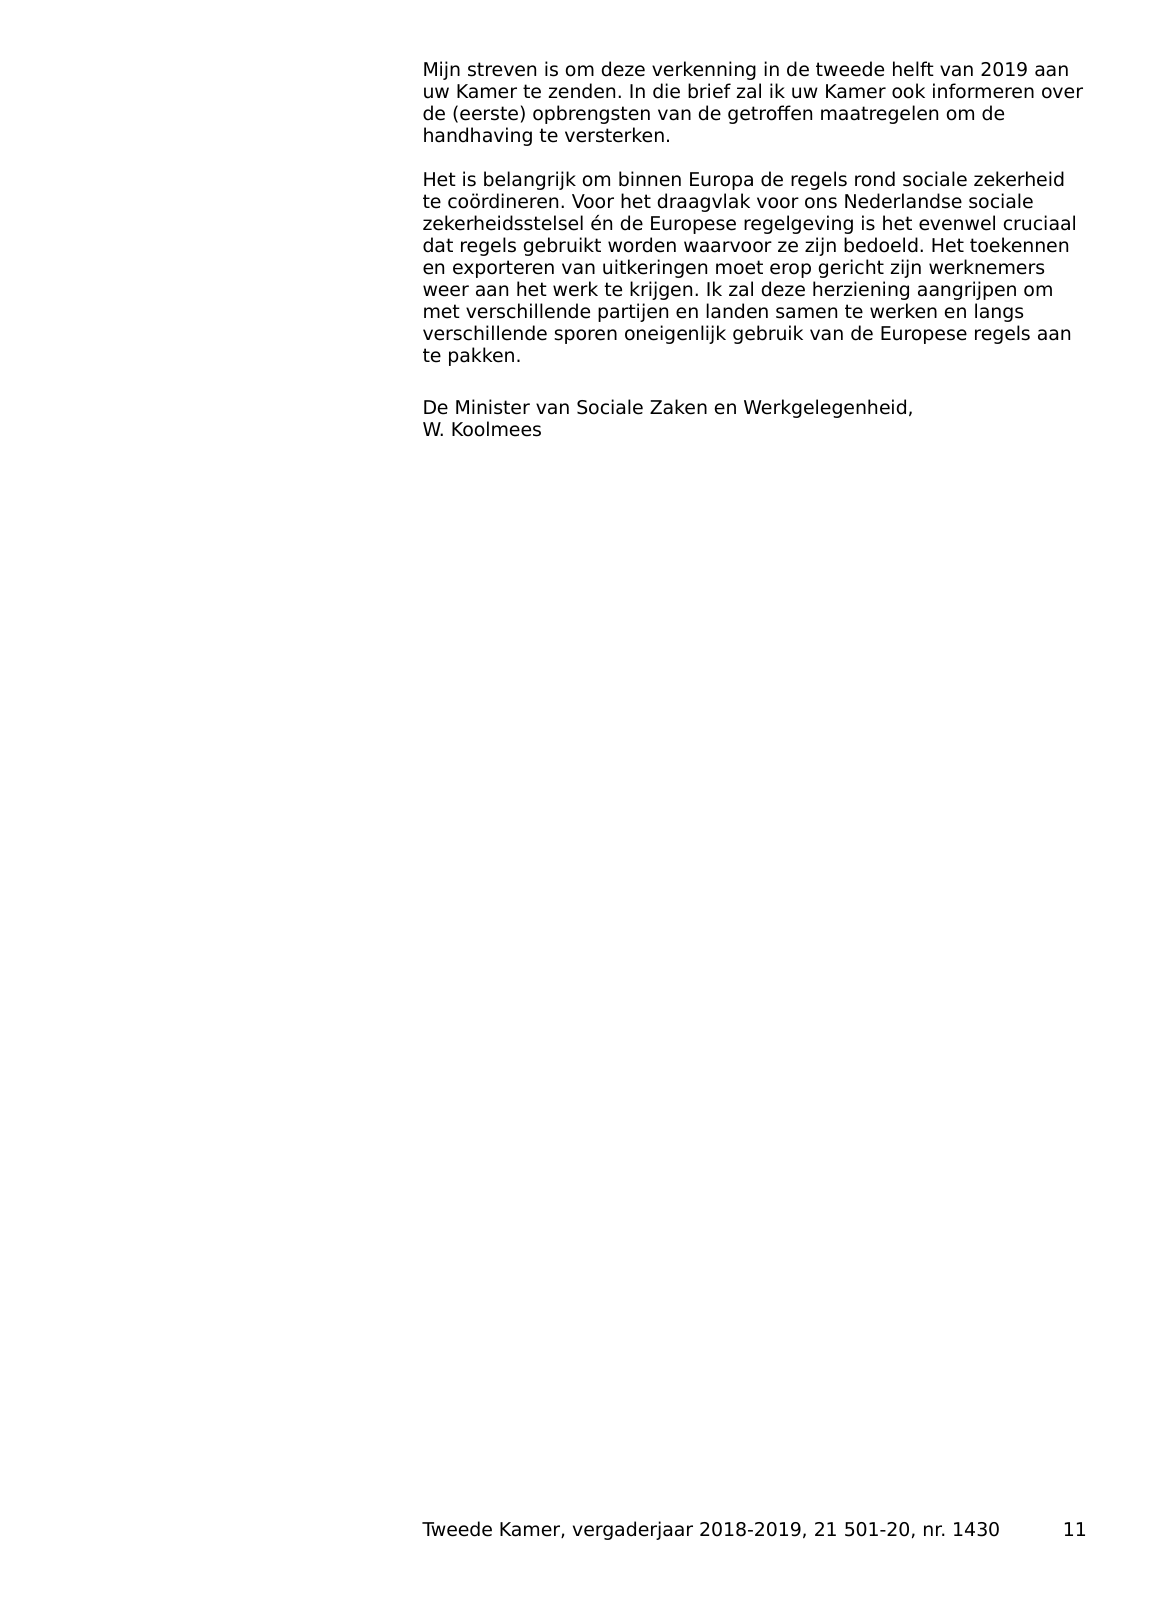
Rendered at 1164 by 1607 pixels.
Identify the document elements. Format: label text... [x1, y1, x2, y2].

text Het is belangrijk om binnen Europa de regels rond sociale zekerheid te coördineren. Voor het draagvlak voor ons Nederlandse sociale zekerheidsstelsel én de Europese regelgeving is het evenwel cruciaal dat regels gebruikt worden waarvoor ze zijn bedoeld. Het toekennen en exporteren van uitkeringen moet erop gericht zijn werknemers weer aan het werk te krijgen. Ik zal deze herziening aangrijpen om met verschillende partijen en landen samen te werken en langs verschillende sporen oneigenlijk gebruik van de Europese regels aan te pakken. [422, 169, 1087, 367]
text De Minister van Sociale Zaken en Werkgelegenheid, W. Koolmees [422, 397, 1087, 441]
text Mijn streven is om deze verkenning in de tweede helft van 2019 aan uw Kamer te zenden. In die brief zal ik uw Kamer ook informeren over de (eerste) opbrengsten van de getroffen maatregelen om de handhaving te versterken. [422, 59, 1087, 147]
